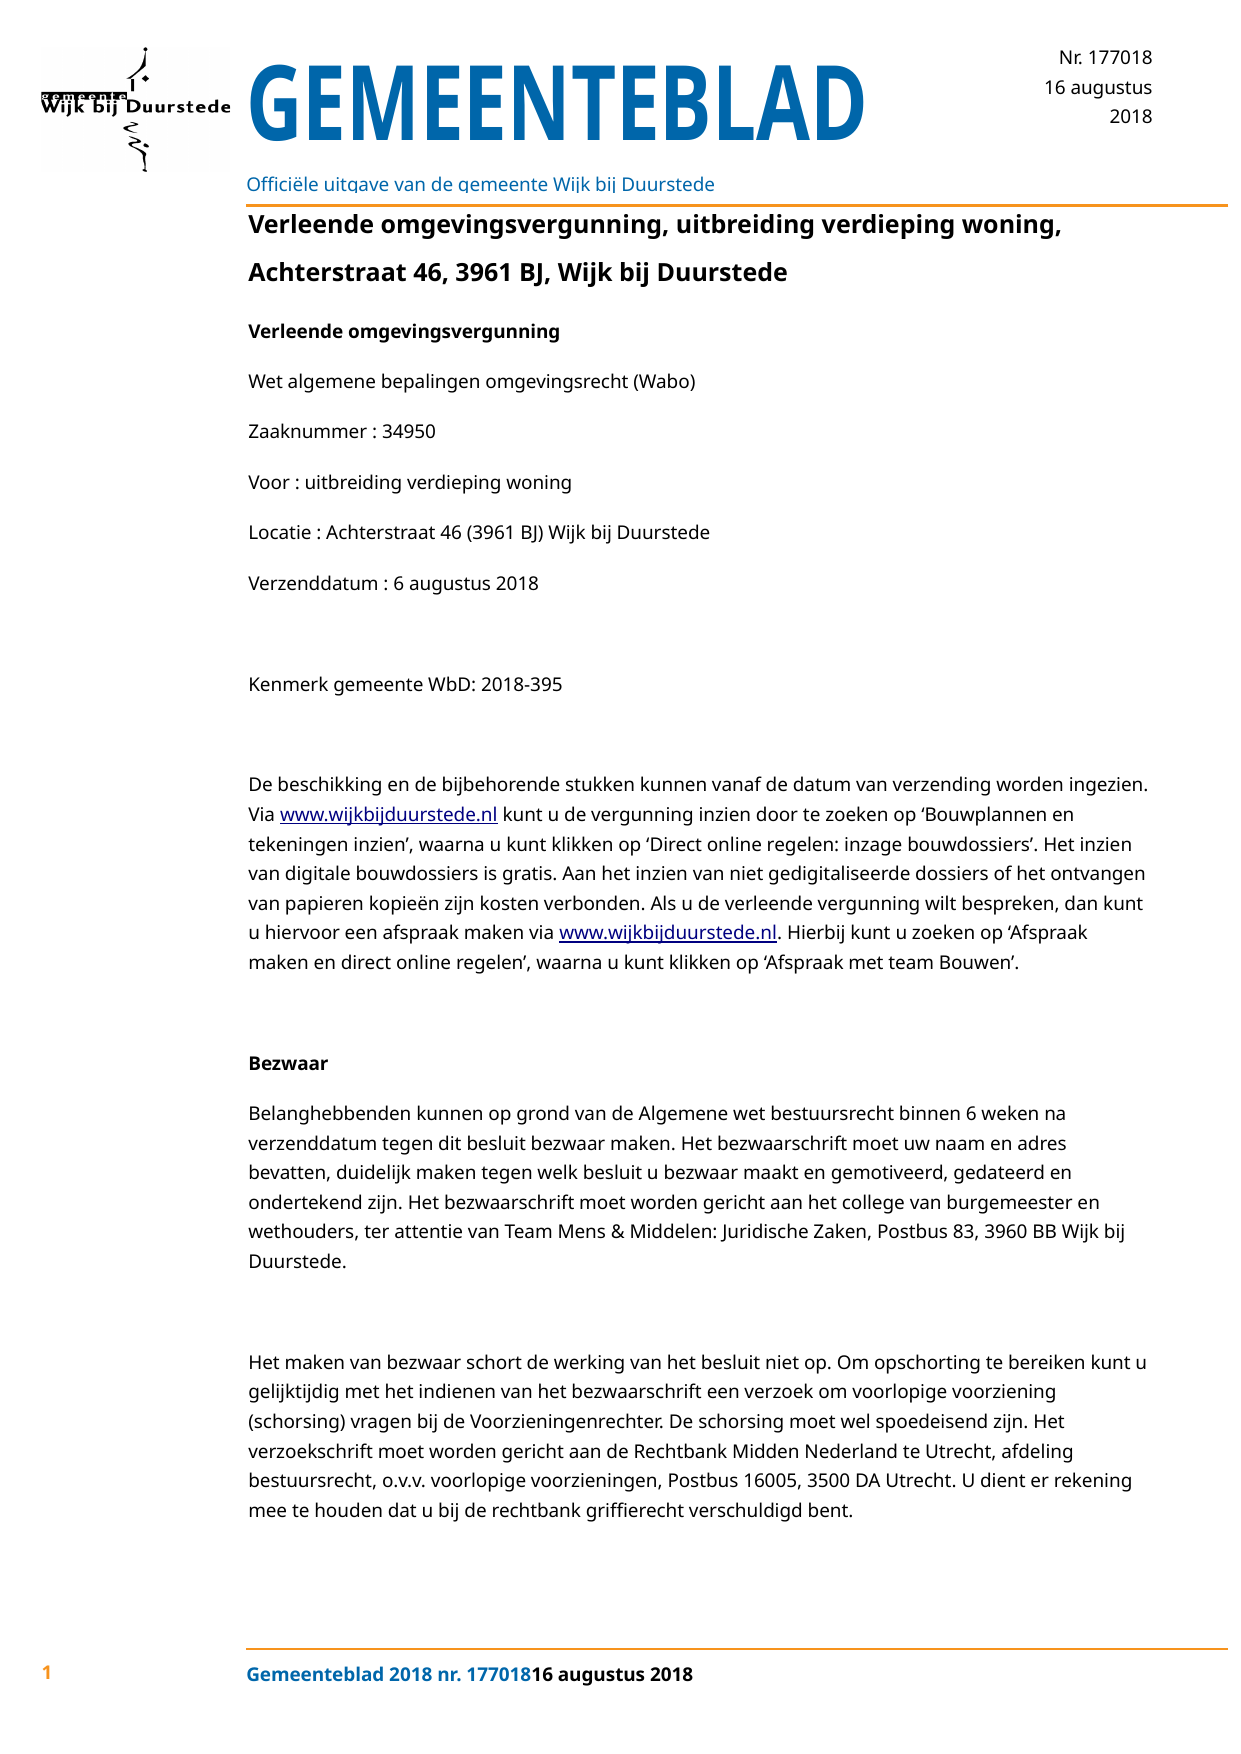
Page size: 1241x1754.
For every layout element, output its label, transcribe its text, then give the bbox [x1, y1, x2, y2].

text Wet algemene bepalingen omgevingsrecht (Wabo) [248, 368, 1152, 394]
text Bezwaar [248, 1050, 1152, 1076]
text Verleende omgevingsvergunning [248, 318, 1152, 344]
text Zaaknummer : 34950 [248, 419, 1152, 444]
text De beschikking en de bijbehorende stukken kunnen vanaf de datum van verzending worden ingezien. Via www.wijkbijduurstede.nl kunt u de vergunning inzien door te zoeken op ‘Bouwplannen en tekeningen inzien’, waarna u kunt klikken op ‘Direct online regelen: inzage bouwdossiers’. Het inzien van digitale bouwdossiers is gratis. Aan het inzien van niet gedigitaliseerde dossiers of het ontvangen van papieren kopieën zijn kosten verbonden. Als u de verleende vergunning wilt bespreken, dan kunt u hiervoor een afspraak maken via www.wijkbijduurstede.nl. Hierbij kunt u zoeken op ‘Afspraak maken en direct online regelen’, waarna u kunt klikken op ‘Afspraak met team Bouwen’. [248, 772, 1152, 975]
text Belanghebbenden kunnen op grond van de Algemene wet bestuursrecht binnen 6 weken na verzenddatum tegen dit besluit bezwaar maken. Het bezwaarschrift moet uw naam en adres bevatten, duidelijk maken tegen welk besluit u bezwaar maakt en gemotiveerd, gedateerd en ondertekend zijn. Het bezwaarschrift moet worden gericht aan het college van burgemeester en wethouders, ter attentie van Team Mens & Middelen: Juridische Zaken, Postbus 83, 3960 BB Wijk bij Duurstede. [248, 1100, 1152, 1274]
text Kenmerk gemeente WbD: 2018-395 [248, 671, 1152, 697]
text Voor : uitbreiding verdieping woning [248, 469, 1152, 495]
text Locatie : Achterstraat 46 (3961 BJ) Wijk bij Duurstede [248, 519, 1152, 545]
text Het maken van bezwaar schort de werking van het besluit niet op. Om opschorting te bereiken kunt u gelijktijdig met het indienen van het bezwaarschrift een verzoek om voorlopige voorziening (schorsing) vragen bij de Voorzieningenrechter. De schorsing moet wel spoedeisend zijn. Het verzoekschrift moet worden gericht aan de Rechtbank Midden Nederland te Utrecht, afdeling bestuursrecht, o.v.v. voorlopige voorzieningen, Postbus 16005, 3500 DA Utrecht. U dient er rekening mee te houden dat u bij de rechtbank griffierecht verschuldigd bent. [248, 1349, 1152, 1523]
picture [41, 47, 231, 172]
text Verleende omgevingsvergunning, uitbreiding verdieping woning, Achterstraat 46, 3961 BJ, Wijk bij Duurstede [248, 207, 1152, 288]
text Verzenddatum : 6 augustus 2018 [248, 570, 1152, 596]
